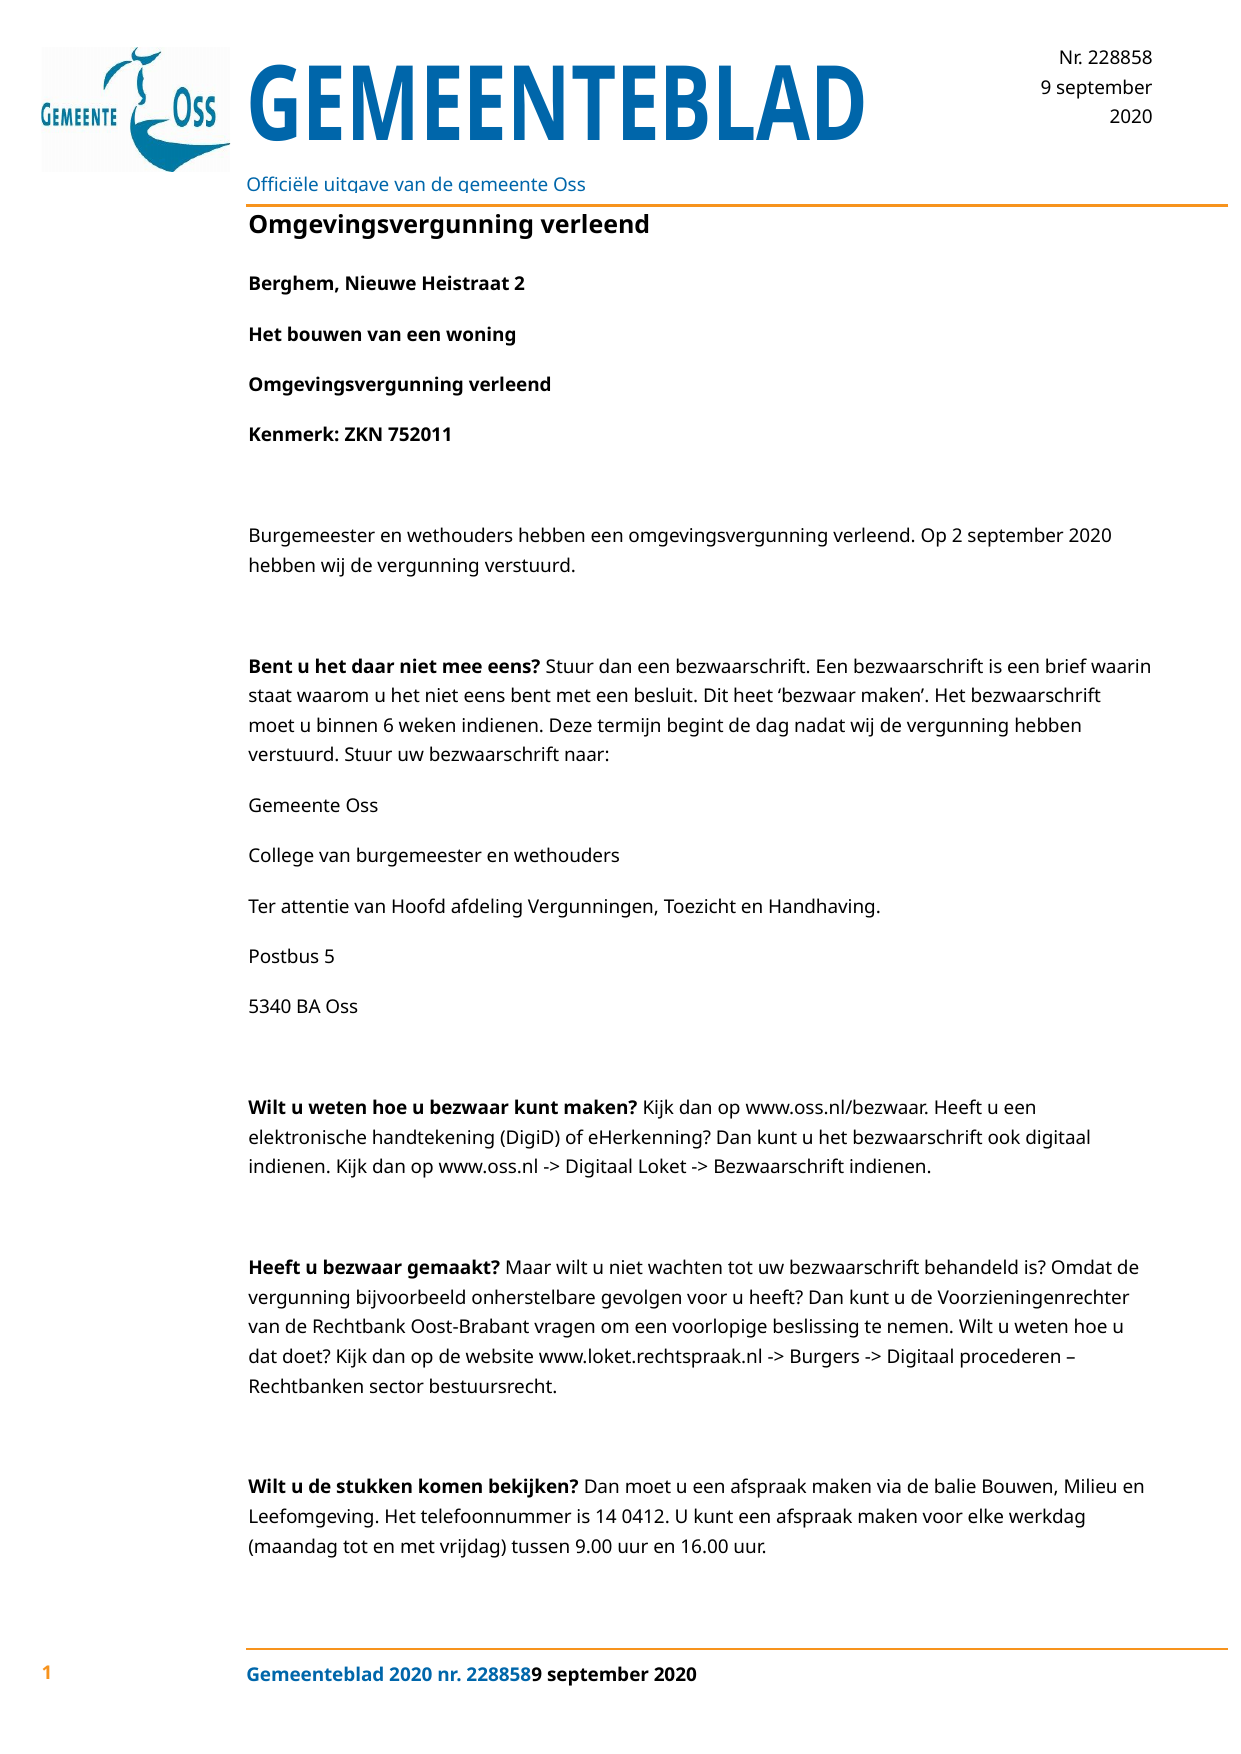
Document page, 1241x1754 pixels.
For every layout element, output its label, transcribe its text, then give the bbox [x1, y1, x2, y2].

text Ter attentie van Hoofd afdeling Vergunningen, Toezicht en Handhaving. [248, 893, 1152, 918]
text Berghem, Nieuwe Heistraat 2 [248, 270, 1152, 296]
text Gemeente Oss [248, 792, 1152, 818]
text Bent u het daar niet mee eens? Stuur dan een bezwaarschrift. Een bezwaarschrift is een brief waarin staat waarom u het niet eens bent met een besluit. Dit heet ‘bezwaar maken’. Het bezwaarschrift moet u binnen 6 weken indienen. Deze termijn begint de dag nadat wij de vergunning hebben verstuurd. Stuur uw bezwaarschrift naar: [248, 653, 1152, 767]
text Het bouwen van een woning [248, 321, 1152, 346]
text 5340 BA Oss [248, 994, 1152, 1019]
text Heeft u bezwaar gemaakt? Maar wilt u niet wachten tot uw bezwaarschrift behandeld is? Omdat de vergunning bijvoorbeeld onherstelbare gevolgen voor u heeft? Dan kunt u de Voorzieningenrechter van de Rechtbank Oost-Brabant vragen om een voorlopige beslissing te nemen. Wilt u weten hoe u dat doet? Kijk dan op de website www.loket.rechtspraak.nl -> Burgers -> Digitaal procederen – Rechtbanken sector bestuursrecht. [248, 1254, 1152, 1398]
text College van burgemeester en wethouders [248, 842, 1152, 868]
picture [41, 47, 231, 172]
text Wilt u de stukken komen bekijken? Dan moet u een afspraak maken via de balie Bouwen, Milieu en Leefomgeving. Het telefoonnummer is 14 0412. U kunt een afspraak maken voor elke werkdag (maandag tot en met vrijdag) tussen 9.00 uur en 16.00 uur. [248, 1474, 1152, 1558]
text Omgevingsvergunning verleend [248, 207, 1152, 241]
text Wilt u weten hoe u bezwaar kunt maken? Kijk dan op www.oss.nl/bezwaar. Heeft u een elektronische handtekening (DigiD) of eHerkenning? Dan kunt u het bezwaarschrift ook digitaal indienen. Kijk dan op www.oss.nl -> Digitaal Loket -> Bezwaarschrift indienen. [248, 1094, 1152, 1179]
text Burgemeester en wethouders hebben een omgevingsvergunning verleend. Op 2 september 2020 hebben wij de vergunning verstuurd. [248, 522, 1152, 578]
text Kenmerk: ZKN 752011 [248, 422, 1152, 447]
text Postbus 5 [248, 943, 1152, 969]
text Omgevingsvergunning verleend [248, 371, 1152, 397]
